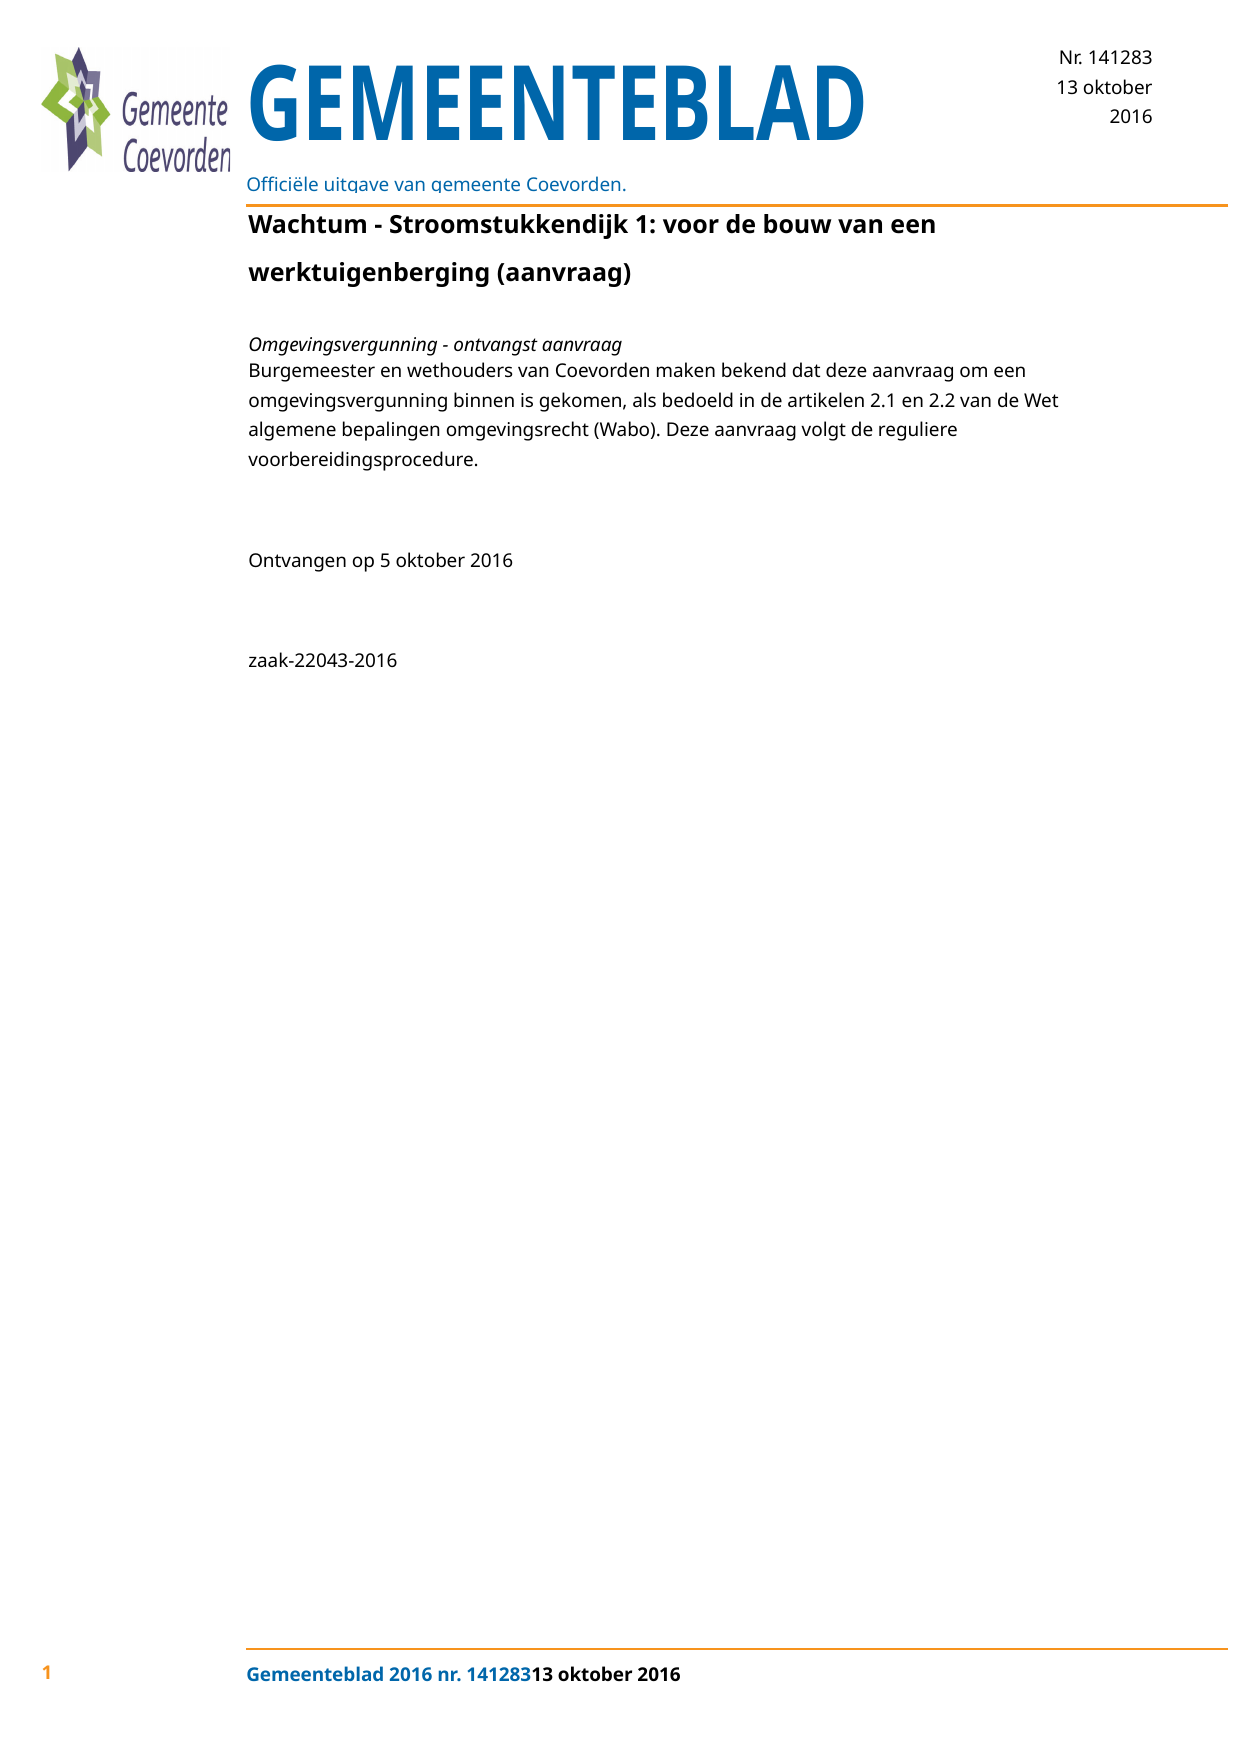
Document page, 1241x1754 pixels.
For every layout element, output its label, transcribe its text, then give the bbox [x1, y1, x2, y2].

text Wachtum - Stroomstukkendijk 1: voor de bouw van een werktuigenberging (aanvraag) [248, 207, 1152, 288]
text Omgevingsvergunning - ontvangst aanvraag [248, 331, 1152, 357]
text zaak-22043-2016 [248, 648, 1152, 673]
picture [41, 47, 231, 172]
text Burgemeester en wethouders van Coevorden maken bekend dat deze aanvraag om een omgevingsvergunning binnen is gekomen, als bedoeld in de artikelen 2.1 en 2.2 van de Wet algemene bepalingen omgevingsrecht (Wabo). Deze aanvraag volgt de reguliere voorbereidingsprocedure. [248, 357, 1152, 472]
text Ontvangen op 5 oktober 2016 [248, 547, 1152, 572]
